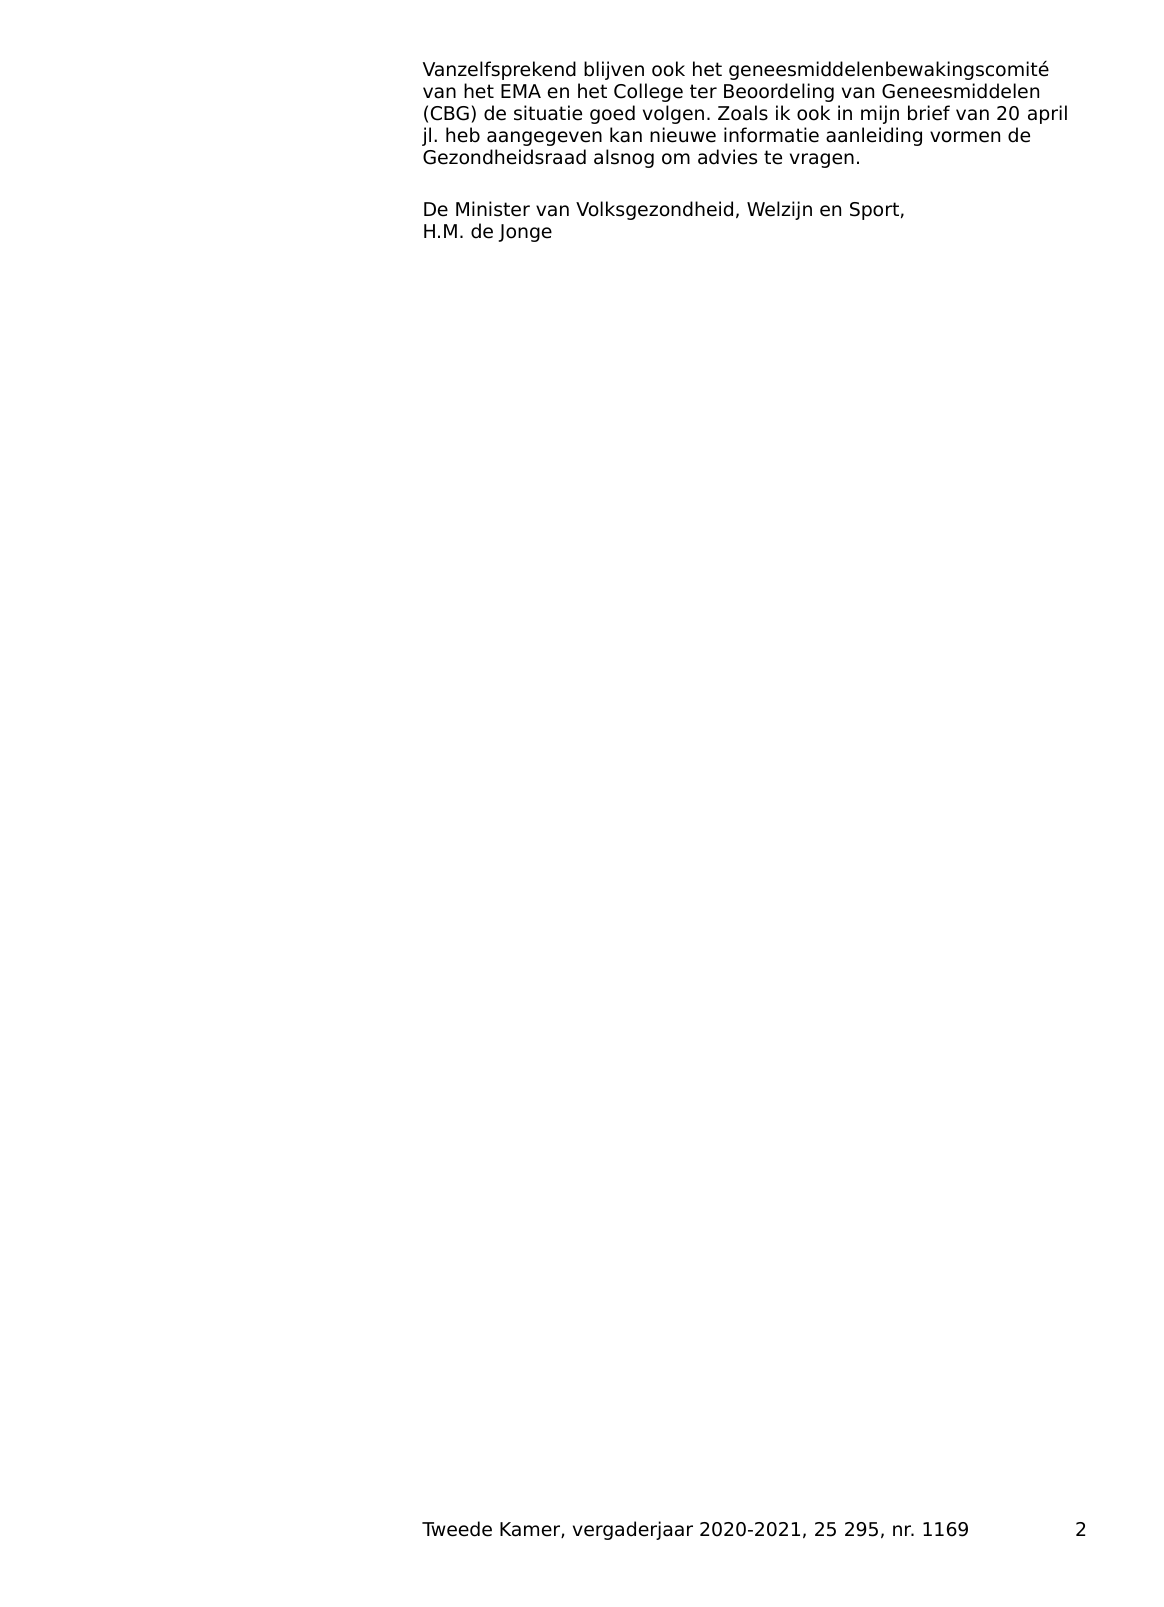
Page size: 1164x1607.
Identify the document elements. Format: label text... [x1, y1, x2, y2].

text De Minister van Volksgezondheid, Welzijn en Sport, H.M. de Jonge [422, 199, 1087, 243]
text Vanzelfsprekend blijven ook het geneesmiddelenbewakingscomité van het EMA en het College ter Beoordeling van Geneesmiddelen (CBG) de situatie goed volgen. Zoals ik ook in mijn brief van 20 april jl. heb aangegeven kan nieuwe informatie aanleiding vormen de Gezondheidsraad alsnog om advies te vragen. [422, 59, 1087, 169]
